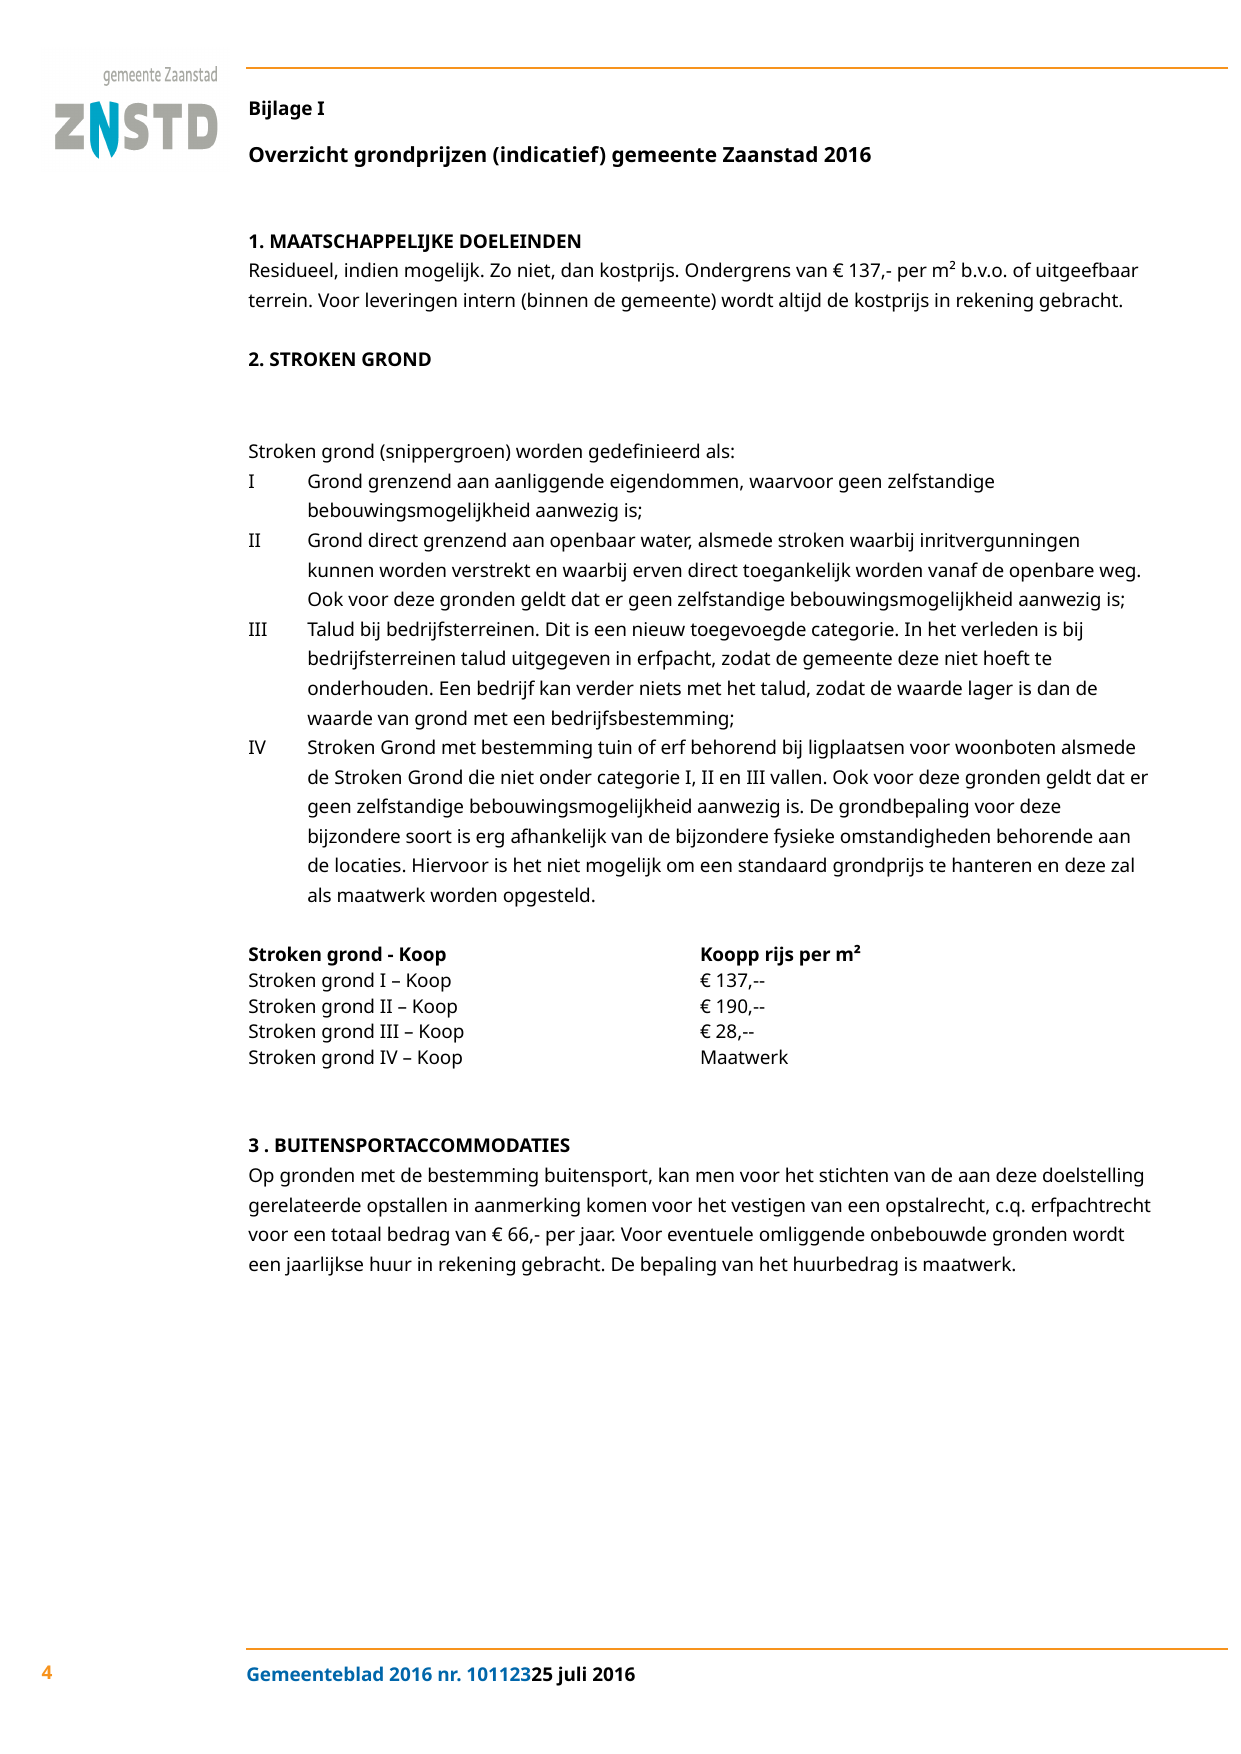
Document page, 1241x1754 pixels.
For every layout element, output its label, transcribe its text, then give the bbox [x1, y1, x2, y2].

table_cell € 28,-- [700, 1019, 1152, 1044]
table_cell Stroken grond II – Koop [248, 993, 700, 1019]
table_header Koopp rijs per m² [700, 942, 1152, 967]
picture [41, 47, 231, 172]
table_cell € 190,-- [700, 993, 1152, 1019]
table_cell Stroken grond I – Koop [248, 967, 700, 993]
table_cell Maatwerk [700, 1045, 1152, 1070]
text 1. MAATSCHAPPELIJKE DOELEINDEN [248, 228, 1152, 254]
table_cell € 137,-- [700, 967, 1152, 993]
table_cell Stroken grond III – Koop [248, 1019, 700, 1044]
list Grond grenzend aan aanliggende eigendommen, waarvoor geen zelfstandige bebouwingsmogelijkheid aanwezig is; [248, 468, 1152, 523]
table_cell Stroken grond IV – Koop [248, 1045, 700, 1070]
text Stroken grond (snippergroen) worden gedefinieerd als: [248, 438, 1152, 464]
text Residueel, indien mogelijk. Zo niet, dan kostprijs. Ondergrens van € 137,- per m² b.v.o. of uitgeefbaar terrein. Voor leveringen intern (binnen de gemeente) wordt altijd de kostprijs in rekening gebracht. [248, 258, 1152, 313]
text 3 . BUITENSPORTACCOMMODATIES [248, 1133, 1152, 1158]
text 2. STROKEN GROND [248, 346, 1152, 372]
text Op gronden met de bestemming buitensport, kan men voor het stichten van de aan deze doelstelling gerelateerde opstallen in aanmerking komen voor het vestigen van een opstalrecht, c.q. erfpachtrecht voor een totaal bedrag van € 66,- per jaar. Voor eventuele omliggende onbebouwde gronden wordt een jaarlijkse huur in rekening gebracht. De bepaling van het huurbedrag is maatwerk. [248, 1162, 1152, 1277]
list Talud bij bedrijfsterreinen. Dit is een nieuw toegevoegde categorie. In het verleden is bij bedrijfsterreinen talud uitgegeven in erfpacht, zodat de gemeente deze niet hoeft te onderhouden. Een bedrijf kan verder niets met het talud, zodat de waarde lager is dan de waarde van grond met een bedrijfsbestemming; [248, 616, 1152, 731]
text Overzicht grondprijzen (indicatief) gemeente Zaanstad 2016 [248, 140, 1152, 169]
list Stroken Grond met bestemming tuin of erf behorend bij ligplaatsen voor woonboten alsmede de Stroken Grond die niet onder categorie I, II en III vallen. Ook voor deze gronden geldt dat er geen zelfstandige bebouwingsmogelijkheid aanwezig is. De grondbepaling voor deze bijzondere soort is erg afhankelijk van de bijzondere fysieke omstandigheden behorende aan de locaties. Hiervoor is het niet mogelijk om een standaard grondprijs te hanteren en deze zal als maatwerk worden opgesteld. [248, 734, 1152, 908]
text Bijlage I [248, 95, 1152, 121]
table_header Stroken grond - Koop [248, 942, 700, 967]
list Grond direct grenzend aan openbaar water, alsmede stroken waarbij inritvergunningen kunnen worden verstrekt en waarbij erven direct toegankelijk worden vanaf de openbare weg. Ook voor deze gronden geldt dat er geen zelfstandige bebouwingsmogelijkheid aanwezig is; [248, 527, 1152, 612]
